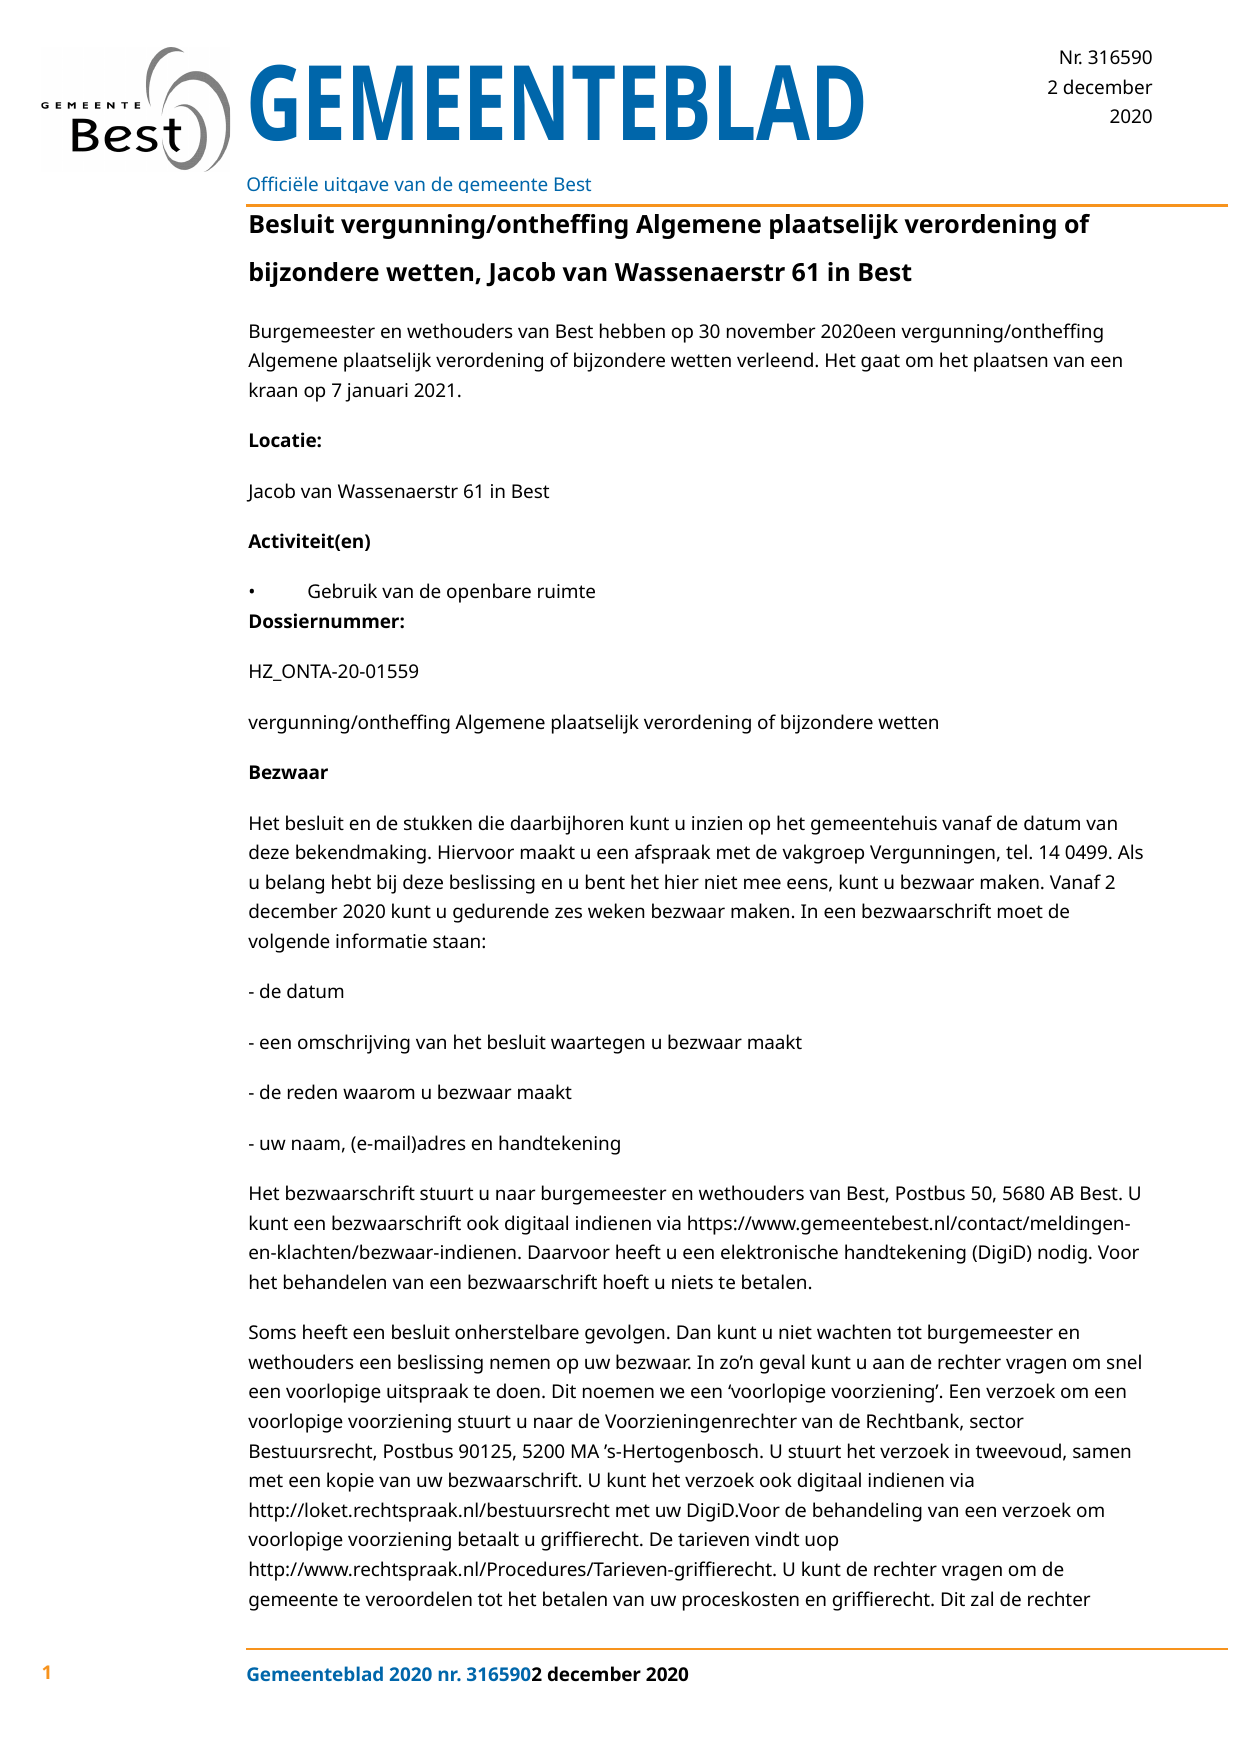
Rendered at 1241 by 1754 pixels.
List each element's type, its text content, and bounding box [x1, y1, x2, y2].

text Burgemeester en wethouders van Best hebben op 30 november 2020een vergunning/ontheffing Algemene plaatselijk verordening of bijzondere wetten verleend. Het gaat om het plaatsen van een kraan op 7 januari 2021. [248, 318, 1152, 403]
text Het besluit en de stukken die daarbijhoren kunt u inzien op het gemeentehuis vanaf de datum van deze bekendmaking. Hiervoor maakt u een afspraak met de vakgroep Vergunningen, tel. 14 0499. Als u belang hebt bij deze beslissing en u bent het hier niet mee eens, kunt u bezwaar maken. Vanaf 2 december 2020 kunt u gedurende zes weken bezwaar maken. In een bezwaarschrift moet de volgende informatie staan: [248, 810, 1152, 954]
list Gebruik van de openbare ruimte [248, 579, 1152, 604]
text - de reden waarom u bezwaar maakt [248, 1079, 1152, 1105]
text Besluit vergunning/ontheffing Algemene plaatselijk verordening of bijzondere wetten, Jacob van Wassenaerstr 61 in Best [248, 207, 1152, 288]
text Soms heeft een besluit onherstelbare gevolgen. Dan kunt u niet wachten tot burgemeester en wethouders een beslissing nemen op uw bezwaar. In zo’n geval kunt u aan de rechter vragen om snel een voorlopige uitspraak te doen. Dit noemen we een ‘voorlopige voorziening’. Een verzoek om een voorlopige voorziening stuurt u naar de Voorzieningenrechter van de Rechtbank, sector Bestuursrecht, Postbus 90125, 5200 MA ’s-Hertogenbosch. U stuurt het verzoek in tweevoud, samen met een kopie van uw bezwaarschrift. U kunt het verzoek ook digitaal indienen via http://loket.rechtspraak.nl/bestuursrecht met uw DigiD.Voor de behandeling van een verzoek om voorlopige voorziening betaalt u griffierecht. De tarieven vindt uop http://www.rechtspraak.nl/Procedures/Tarieven-griffierecht. U kunt de rechter vragen om de gemeente te veroordelen tot het betalen van uw proceskosten en griffierecht. Dit zal de rechter [248, 1319, 1152, 1612]
text - een omschrijving van het besluit waartegen u bezwaar maakt [248, 1029, 1152, 1055]
text Locatie: [248, 427, 1152, 453]
picture [41, 47, 231, 172]
text - de datum [248, 979, 1152, 1004]
text Jacob van Wassenaerstr 61 in Best [248, 478, 1152, 504]
text Het bezwaarschrift stuurt u naar burgemeester en wethouders van Best, Postbus 50, 5680 AB Best. U kunt een bezwaarschrift ook digitaal indienen via https://www.gemeentebest.nl/contact/meldingen-en-klachten/bezwaar-indienen. Daarvoor heeft u een elektronische handtekening (DigiD) nodig. Voor het behandelen van een bezwaarschrift hoeft u niets te betalen. [248, 1180, 1152, 1295]
text vergunning/ontheffing Algemene plaatselijk verordening of bijzondere wetten [248, 709, 1152, 735]
text Bezwaar [248, 759, 1152, 785]
text Activiteit(en) [248, 528, 1152, 554]
text HZ_ONTA-20-01559 [248, 659, 1152, 684]
text Dossiernummer: [248, 608, 1152, 634]
text - uw naam, (e-mail)adres en handtekening [248, 1130, 1152, 1156]
